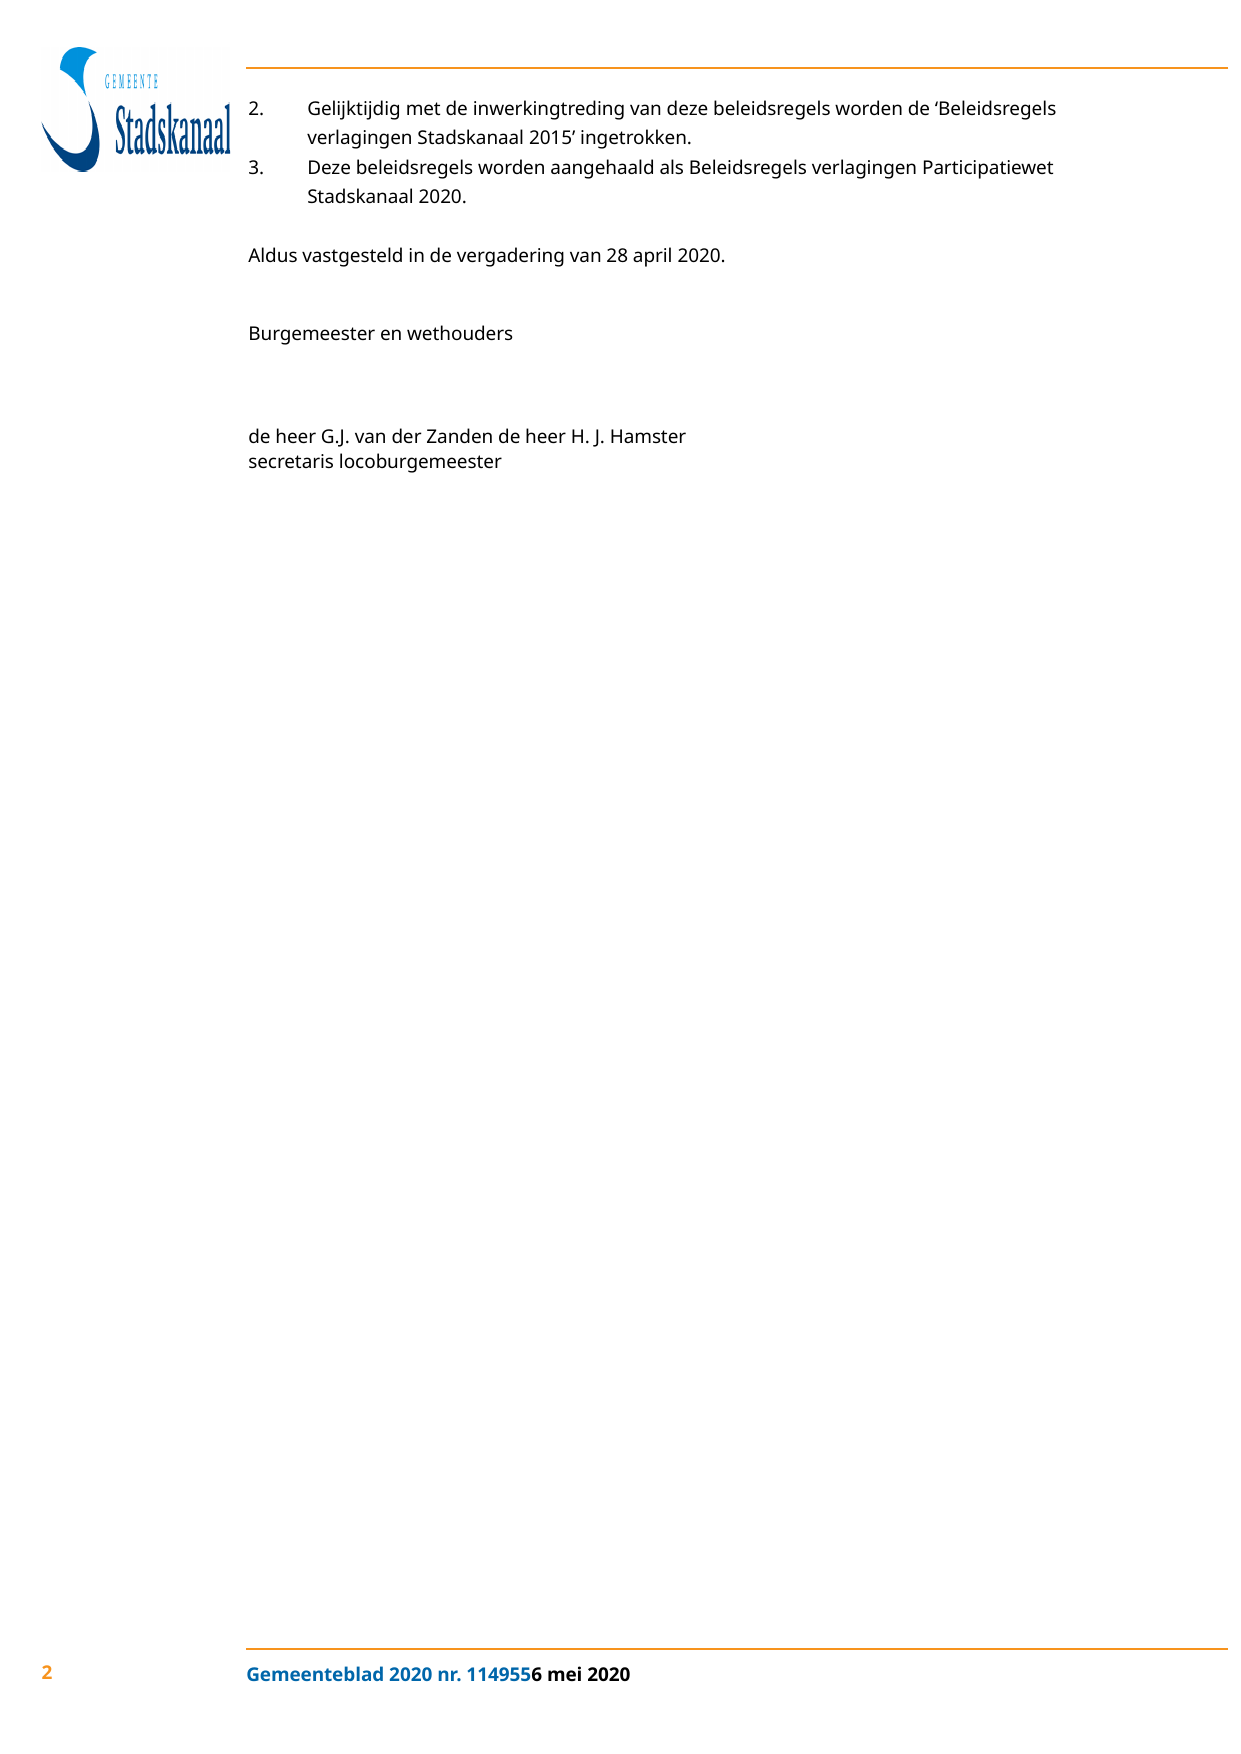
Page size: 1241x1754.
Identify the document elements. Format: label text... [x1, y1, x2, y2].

list Deze beleidsregels worden aangehaald als Beleidsregels verlagingen Participatiewet Stadskanaal 2020. [248, 154, 1152, 209]
text secretaris locoburgemeester [248, 448, 1152, 474]
text Aldus vastgesteld in de vergadering van 28 april 2020. [248, 243, 1152, 268]
text de heer G.J. van der Zanden de heer H. J. Hamster [248, 423, 1152, 448]
text Burgemeester en wethouders [248, 320, 1152, 346]
picture [41, 47, 231, 172]
list Gelijktijdig met de inwerkingtreding van deze beleidsregels worden de ‘Beleidsregels verlagingen Stadskanaal 2015’ ingetrokken. [248, 95, 1152, 150]
